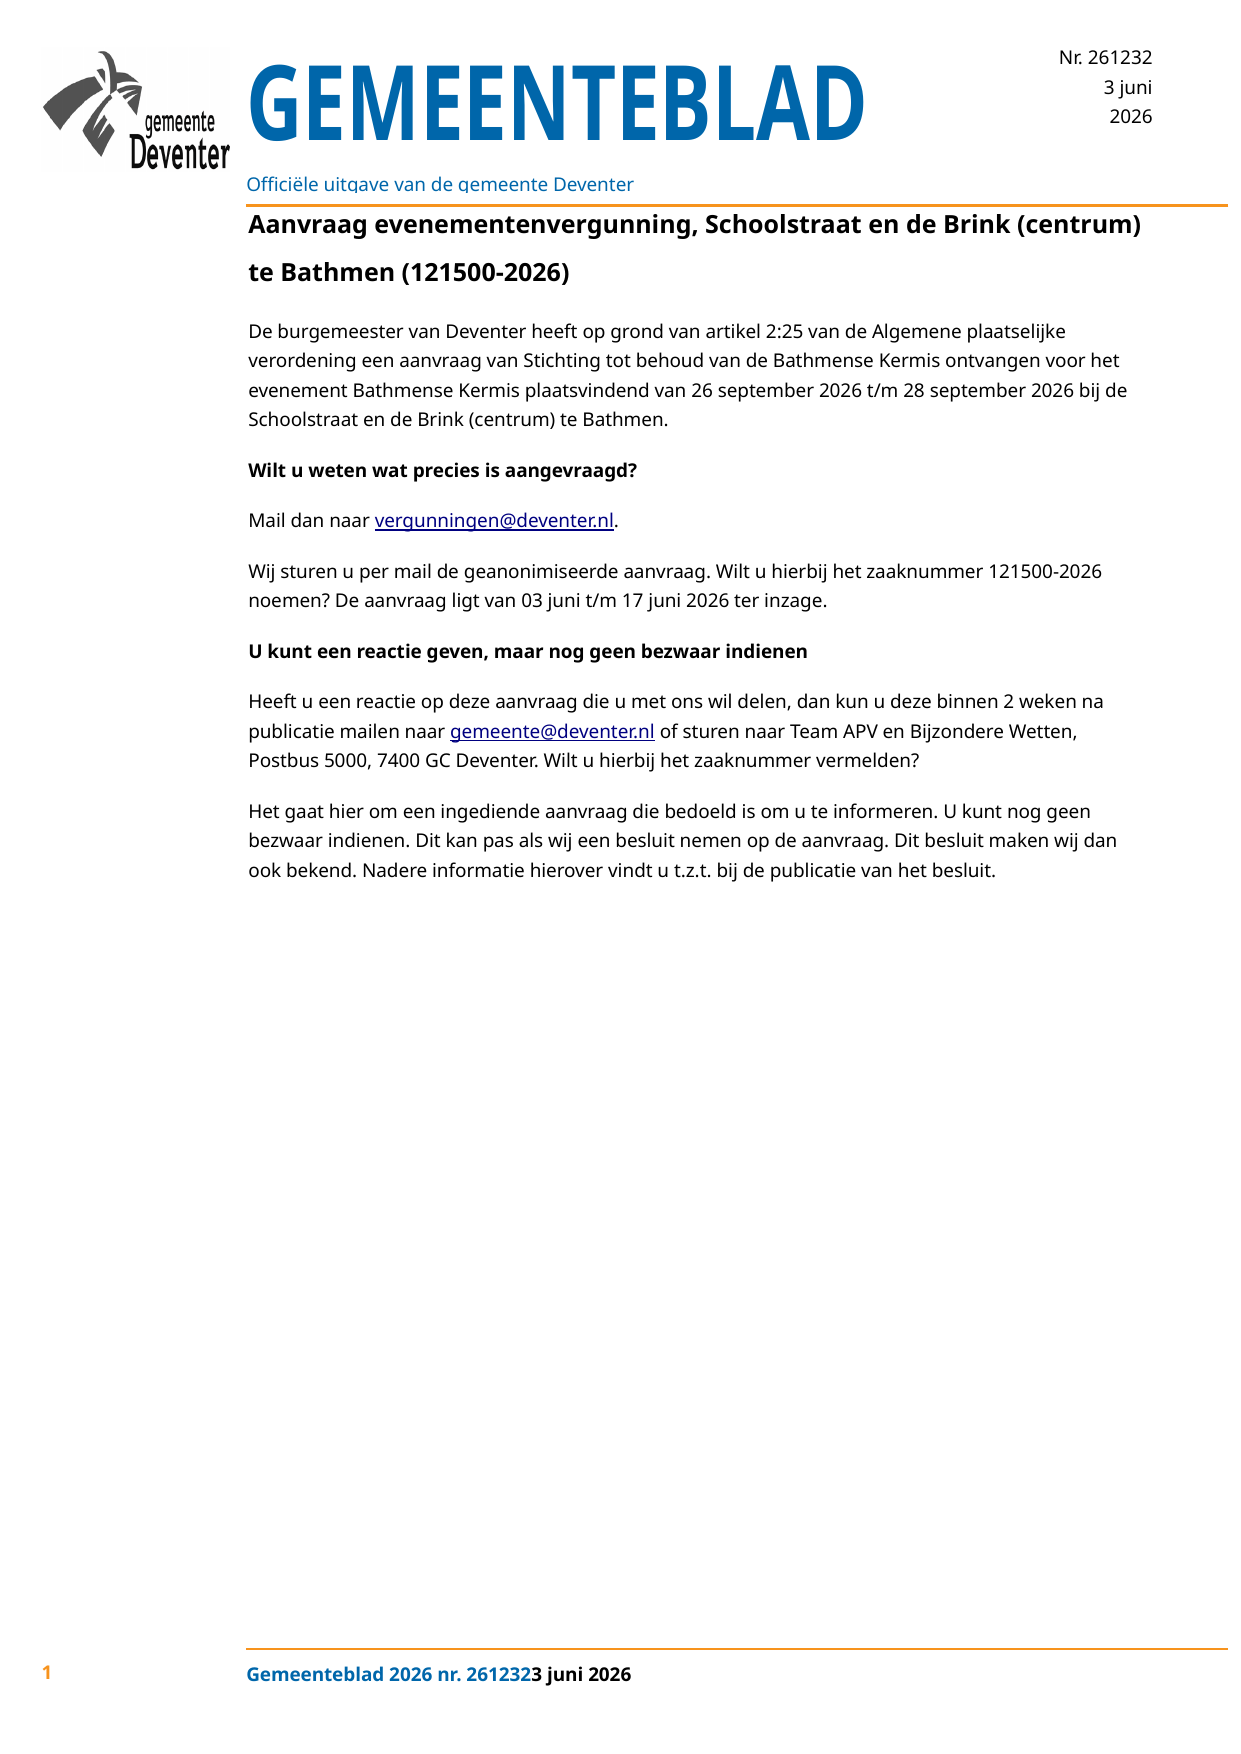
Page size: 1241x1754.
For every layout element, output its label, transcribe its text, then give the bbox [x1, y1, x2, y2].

text Heeft u een reactie op deze aanvraag die u met ons wil delen, dan kun u deze binnen 2 weken na publicatie mailen naar gemeente@deventer.nl of sturen naar Team APV en Bijzondere Wetten, Postbus 5000, 7400 GC Deventer. Wilt u hierbij het zaaknummer vermelden? [248, 688, 1152, 773]
text Mail dan naar vergunningen@deventer.nl. [248, 507, 1152, 533]
text Het gaat hier om een ingediende aanvraag die bedoeld is om u te informeren. U kunt nog geen bezwaar indienen. Dit kan pas als wij een besluit nemen op de aanvraag. Dit besluit maken wij dan ook bekend. Nadere informatie hierover vindt u t.z.t. bij de publicatie van het besluit. [248, 798, 1152, 883]
text De burgemeester van Deventer heeft op grond van artikel 2:25 van de Algemene plaatselijke verordening een aanvraag van Stichting tot behoud van de Bathmense Kermis ontvangen voor het evenement Bathmense Kermis plaatsvindend van 26 september 2026 t/m 28 september 2026 bij de Schoolstraat en de Brink (centrum) te Bathmen. [248, 318, 1152, 432]
text U kunt een reactie geven, maar nog geen bezwaar indienen [248, 638, 1152, 664]
text Wilt u weten wat precies is aangevraagd? [248, 457, 1152, 483]
picture [41, 47, 231, 172]
text Wij sturen u per mail de geanonimiseerde aanvraag. Wilt u hierbij het zaaknummer 121500-2026 noemen? De aanvraag ligt van 03 juni t/m 17 juni 2026 ter inzage. [248, 558, 1152, 613]
text Aanvraag evenementenvergunning, Schoolstraat en de Brink (centrum) te Bathmen (121500-2026) [248, 207, 1152, 288]
